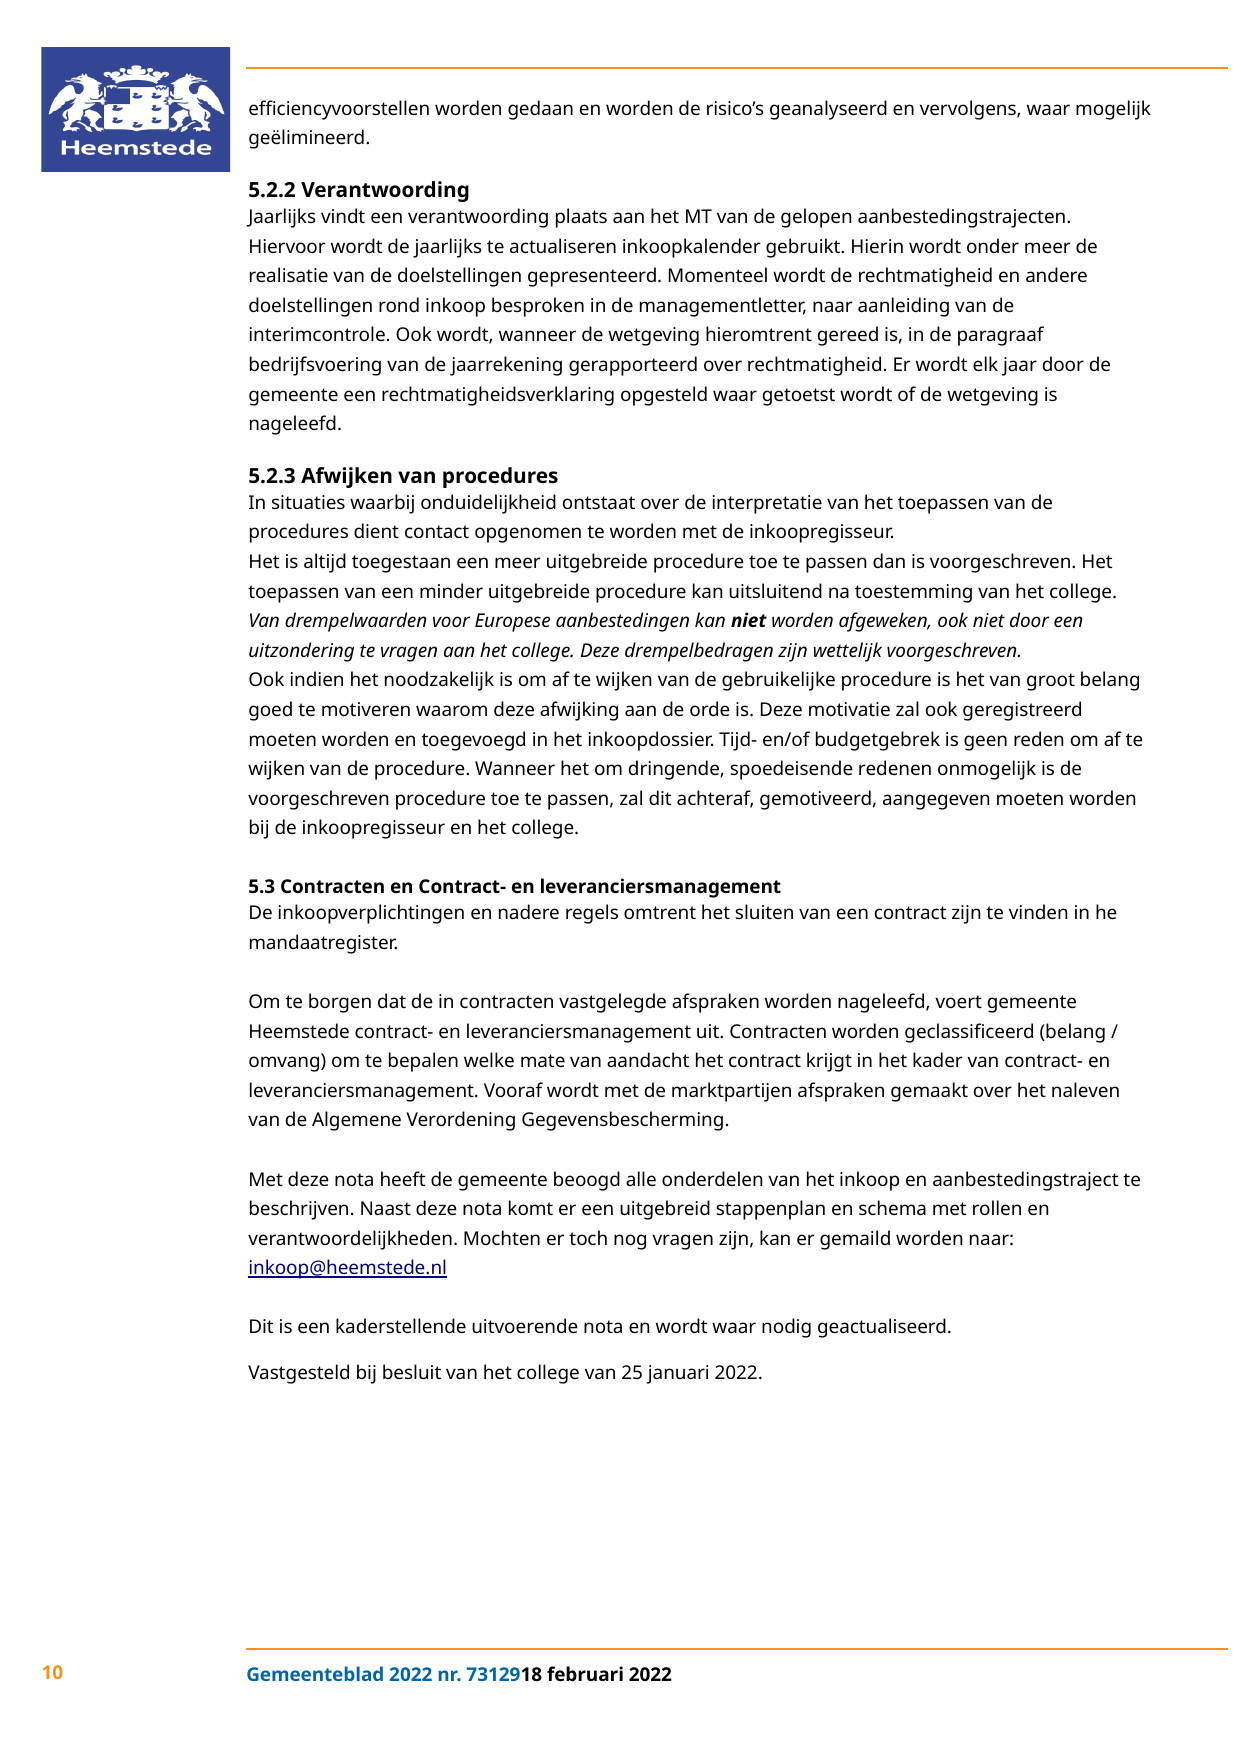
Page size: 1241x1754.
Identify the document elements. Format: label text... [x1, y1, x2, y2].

text Dit is een kaderstellende uitvoerende nota en wordt waar nodig geactualiseerd. [248, 1314, 1152, 1339]
text 5.2.2 Verantwoording [248, 175, 1152, 203]
text Van drempelwaarden voor Europese aanbestedingen kan niet worden afgeweken, ook niet door een uitzondering te vragen aan het college. Deze drempelbedragen zijn wettelijk voorgeschreven. [248, 607, 1152, 663]
text Het is altijd toegestaan een meer uitgebreide procedure toe te passen dan is voorgeschreven. Het toepassen van een minder uitgebreide procedure kan uitsluitend na toestemming van het college. [248, 548, 1152, 604]
text Vastgesteld bij besluit van het college van 25 januari 2022. [248, 1359, 1152, 1385]
text Met deze nota heeft de gemeente beoogd alle onderdelen van het inkoop en aanbestedingstraject te beschrijven. Naast deze nota komt er een uitgebreid stappenplan en schema met rollen en verantwoordelijkheden. Mochten er toch nog vragen zijn, kan er gemaild worden naar: inkoop@heemstede.nl [248, 1166, 1152, 1280]
text Jaarlijks vindt een verantwoording plaats aan het MT van de gelopen aanbestedingstrajecten. Hiervoor wordt de jaarlijks te actualiseren inkoopkalender gebruikt. Hierin wordt onder meer de realisatie van de doelstellingen gepresenteerd. Momenteel wordt de rechtmatigheid en andere doelstellingen rond inkoop besproken in de managementletter, naar aanleiding van de interimcontrole. Ook wordt, wanneer de wetgeving hieromtrent gereed is, in de paragraaf bedrijfsvoering van de jaarrekening gerapporteerd over rechtmatigheid. Er wordt elk jaar door de gemeente een rechtmatigheidsverklaring opgesteld waar getoetst wordt of de wetgeving is nageleefd. [248, 203, 1152, 436]
text In situaties waarbij onduidelijkheid ontstaat over de interpretatie van het toepassen van de procedures dient contact opgenomen te worden met de inkoopregisseur. [248, 489, 1152, 544]
text 5.2.3 Afwijken van procedures [248, 461, 1152, 489]
text Om te borgen dat de in contracten vastgelegde afspraken worden nageleefd, voert gemeente Heemstede contract- en leveranciersmanagement uit. Contracten worden geclassificeerd (belang / omvang) om te bepalen welke mate van aandacht het contract krijgt in het kader van contract- en leveranciersmanagement. Vooraf wordt met de marktpartijen afspraken gemaakt over het naleven van de Algemene Verordening Gegevensbescherming. [248, 988, 1152, 1132]
text 5.3 Contracten en Contract- en leveranciersmanagement [248, 874, 1152, 899]
text efficiencyvoorstellen worden gedaan en worden de risico’s geanalyseerd en vervolgens, waar mogelijk geëlimineerd. [248, 95, 1152, 150]
text Ook indien het noodzakelijk is om af te wijken van de gebruikelijke procedure is het van groot belang goed te motiveren waarom deze afwijking aan de orde is. Deze motivatie zal ook geregistreerd moeten worden en toegevoegd in het inkoopdossier. Tijd- en/of budgetgebrek is geen reden om af te wijken van de procedure. Wanneer het om dringende, spoedeisende redenen onmogelijk is de voorgeschreven procedure toe te passen, zal dit achteraf, gemotiveerd, aangegeven moeten worden bij de inkoopregisseur en het college. [248, 667, 1152, 840]
picture [41, 47, 231, 172]
text De inkoopverplichtingen en nadere regels omtrent het sluiten van een contract zijn te vinden in he mandaatregister. [248, 899, 1152, 955]
